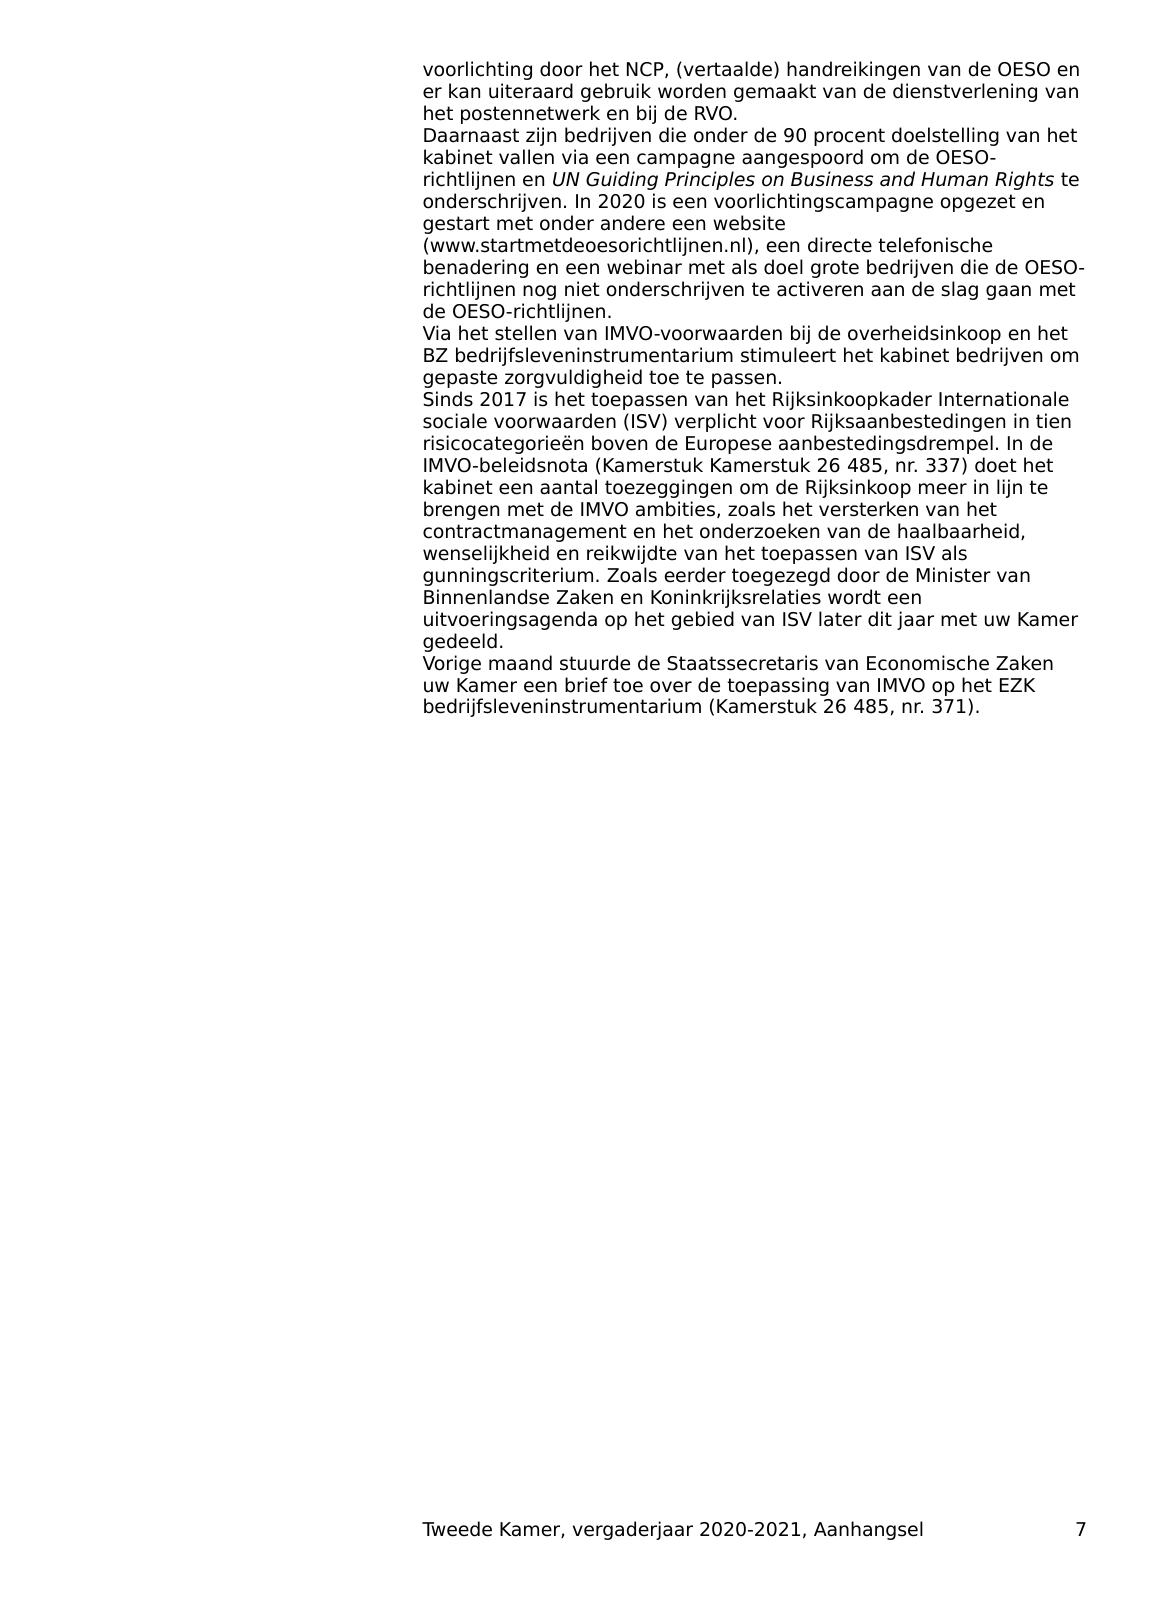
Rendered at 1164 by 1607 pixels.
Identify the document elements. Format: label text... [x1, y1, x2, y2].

text Daarnaast zijn bedrijven die onder de 90 procent doelstelling van het kabinet vallen via een campagne aangespoord om de OESO-richtlijnen en UN Guiding Principles on Business and Human Rights te onderschrijven. In 2020 is een voorlichtingscampagne opgezet en gestart met onder andere een website (www.startmetdeoesorichtlijnen.nl), een directe telefonische benadering en een webinar met als doel grote bedrijven die de OESO-richtlijnen nog niet onderschrijven te activeren aan de slag gaan met de OESO-richtlijnen. [422, 125, 1087, 323]
text voorlichting door het NCP, (vertaalde) handreikingen van de OESO en er kan uiteraard gebruik worden gemaakt van de dienstverlening van het postennetwerk en bij de RVO. [422, 59, 1087, 125]
text Vorige maand stuurde de Staatssecretaris van Economische Zaken uw Kamer een brief toe over de toepassing van IMVO op het EZK bedrijfsleveninstrumentarium (Kamerstuk 26 485, nr. 371). [422, 652, 1087, 718]
text Via het stellen van IMVO-voorwaarden bij de overheidsinkoop en het BZ bedrijfsleveninstrumentarium stimuleert het kabinet bedrijven om gepaste zorgvuldigheid toe te passen. [422, 323, 1087, 389]
text Sinds 2017 is het toepassen van het Rijksinkoopkader Internationale sociale voorwaarden (ISV) verplicht voor Rijksaanbestedingen in tien risicocategorieën boven de Europese aanbestedingsdrempel. In de IMVO-beleidsnota (Kamerstuk Kamerstuk 26 485, nr. 337) doet het kabinet een aantal toezeggingen om de Rijksinkoop meer in lijn te brengen met de IMVO ambities, zoals het versterken van het contractmanagement en het onderzoeken van de haalbaarheid, wenselijkheid en reikwijdte van het toepassen van ISV als gunningscriterium. Zoals eerder toegezegd door de Minister van Binnenlandse Zaken en Koninkrijksrelaties wordt een uitvoeringsagenda op het gebied van ISV later dit jaar met uw Kamer gedeeld. [422, 389, 1087, 652]
